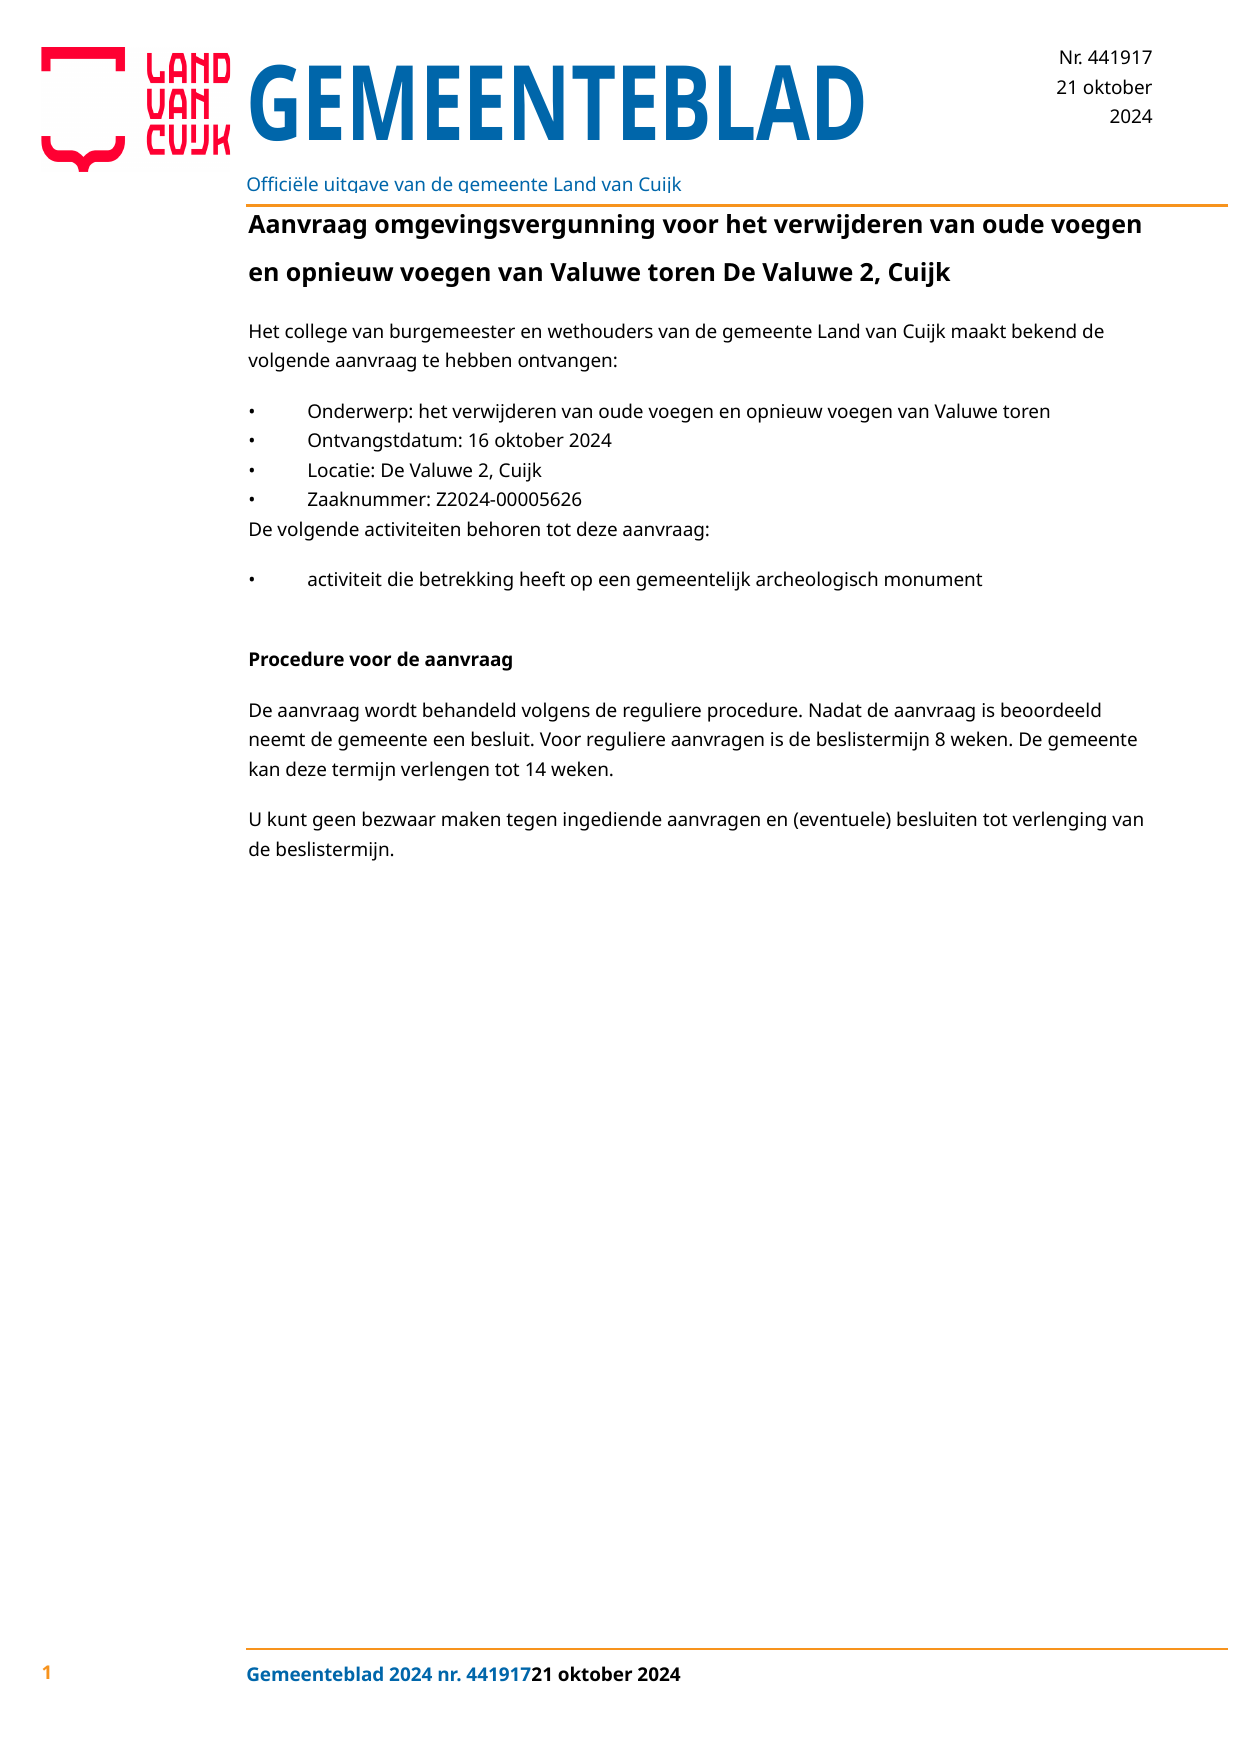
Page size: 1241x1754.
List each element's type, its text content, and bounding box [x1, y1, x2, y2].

text Het college van burgemeester en wethouders van de gemeente Land van Cuijk maakt bekend de volgende aanvraag te hebben ontvangen: [248, 318, 1152, 373]
text Aanvraag omgevingsvergunning voor het verwijderen van oude voegen en opnieuw voegen van Valuwe toren De Valuwe 2, Cuijk [248, 207, 1152, 288]
list activiteit die betrekking heeft op een gemeentelijk archeologisch monument [248, 567, 1152, 592]
list Ontvangstdatum: 16 oktober 2024 [248, 427, 1152, 453]
text U kunt geen bezwaar maken tegen ingediende aanvragen en (eventuele) besluiten tot verlenging van de beslistermijn. [248, 807, 1152, 862]
list Onderwerp: het verwijderen van oude voegen en opnieuw voegen van Valuwe toren [248, 398, 1152, 424]
list Locatie: De Valuwe 2, Cuijk [248, 457, 1152, 483]
text De volgende activiteiten behoren tot deze aanvraag: [248, 516, 1152, 542]
text Procedure voor de aanvraag [248, 647, 1152, 672]
list Zaaknummer: Z2024-00005626 [248, 487, 1152, 512]
text De aanvraag wordt behandeld volgens de reguliere procedure. Nadat de aanvraag is beoordeeld neemt de gemeente een besluit. Voor reguliere aanvragen is de beslistermijn 8 weken. De gemeente kan deze termijn verlengen tot 14 weken. [248, 697, 1152, 782]
picture [41, 47, 231, 172]
